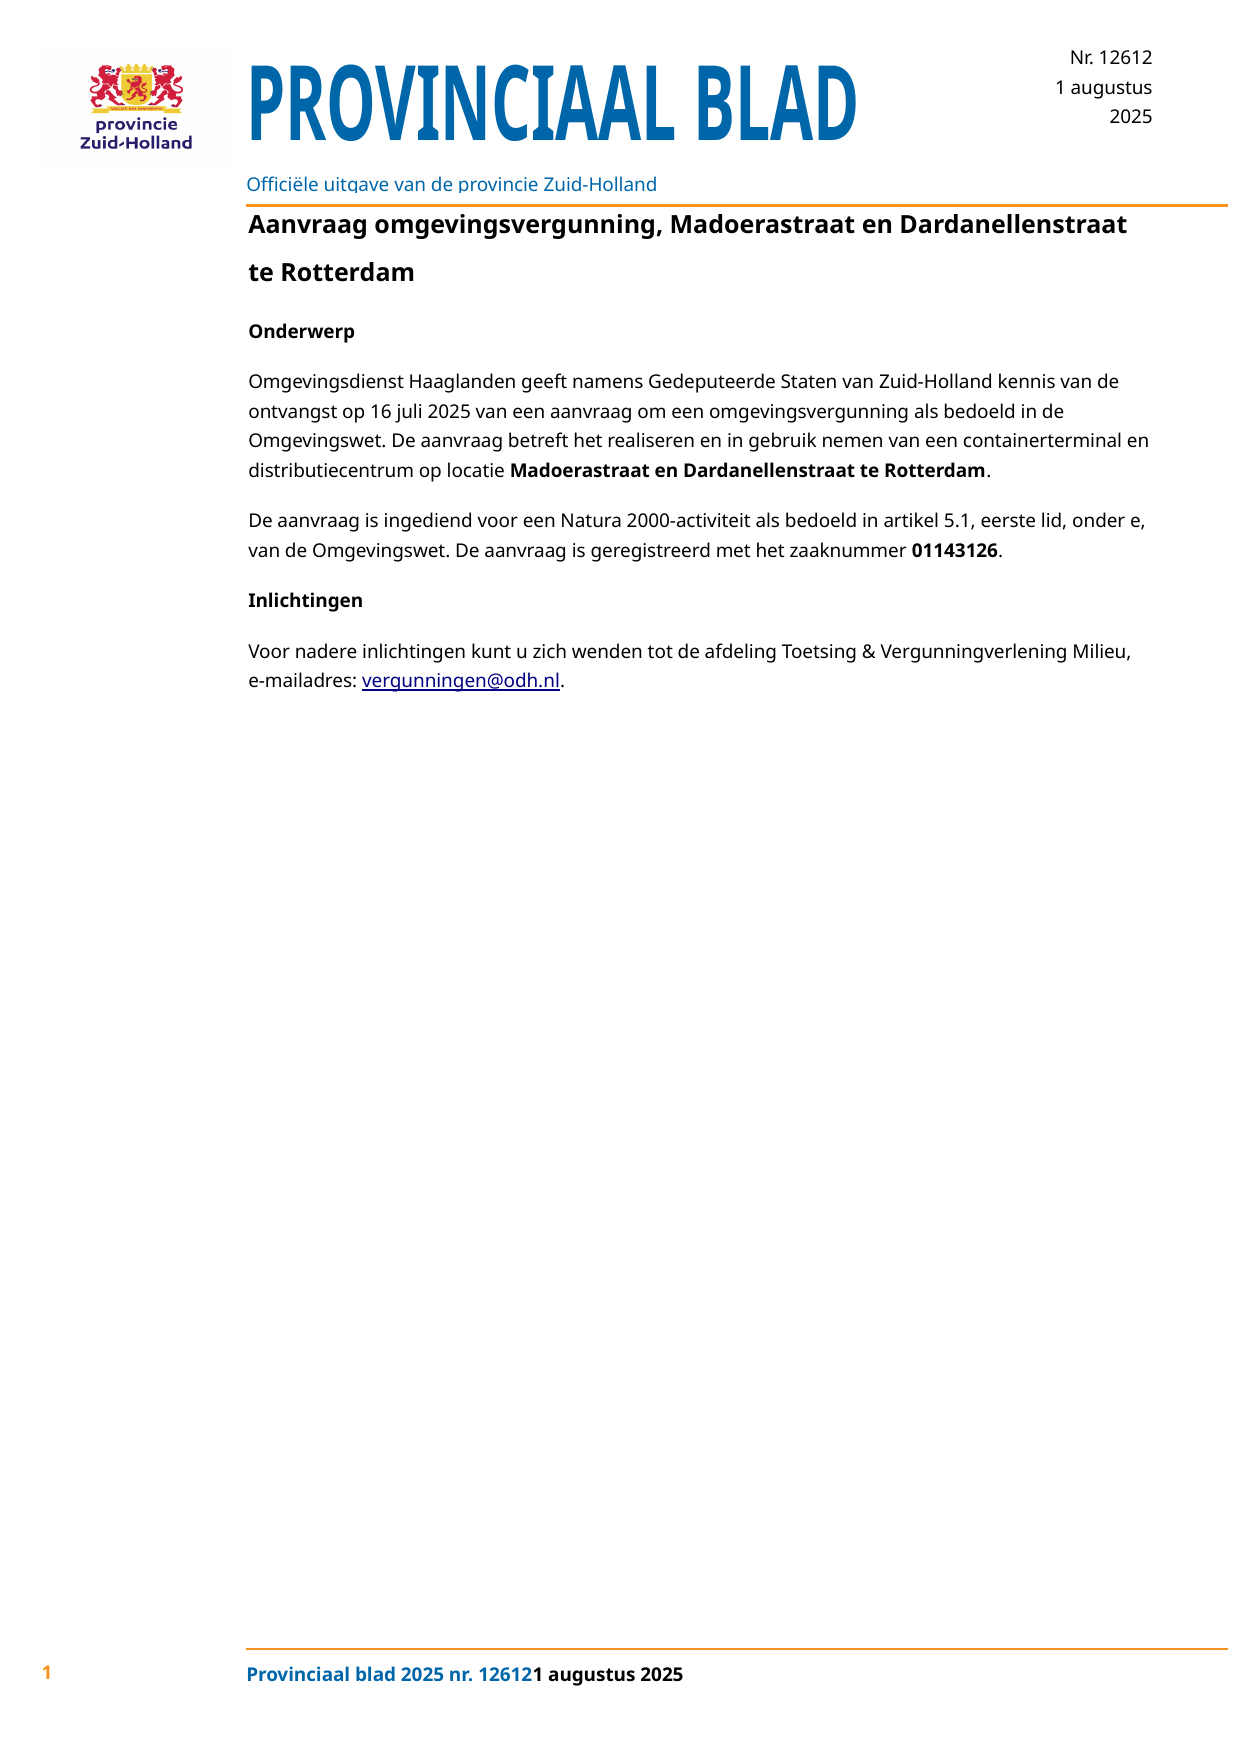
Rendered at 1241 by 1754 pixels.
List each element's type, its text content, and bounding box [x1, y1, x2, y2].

picture [41, 47, 231, 172]
text De aanvraag is ingediend voor een Natura 2000-activiteit als bedoeld in artikel 5.1, eerste lid, onder e, van de Omgevingswet. De aanvraag is geregistreerd met het zaaknummer 01143126. [248, 507, 1152, 563]
text Omgevingsdienst Haaglanden geeft namens Gedeputeerde Staten van Zuid-Holland kennis van de ontvangst op 16 juli 2025 van een aanvraag om een omgevingsvergunning als bedoeld in de Omgevingswet. De aanvraag betreft het realiseren en in gebruik nemen van een containerterminal en distributiecentrum op locatie Madoerastraat en Dardanellenstraat te Rotterdam. [248, 368, 1152, 483]
text Onderwerp [248, 318, 1152, 344]
text Aanvraag omgevingsvergunning, Madoerastraat en Dardanellenstraat te Rotterdam [248, 207, 1152, 288]
text Voor nadere inlichtingen kunt u zich wenden tot de afdeling Toetsing & Vergunningverlening Milieu, e-mailadres: vergunningen@odh.nl. [248, 638, 1152, 693]
text Inlichtingen [248, 587, 1152, 613]
